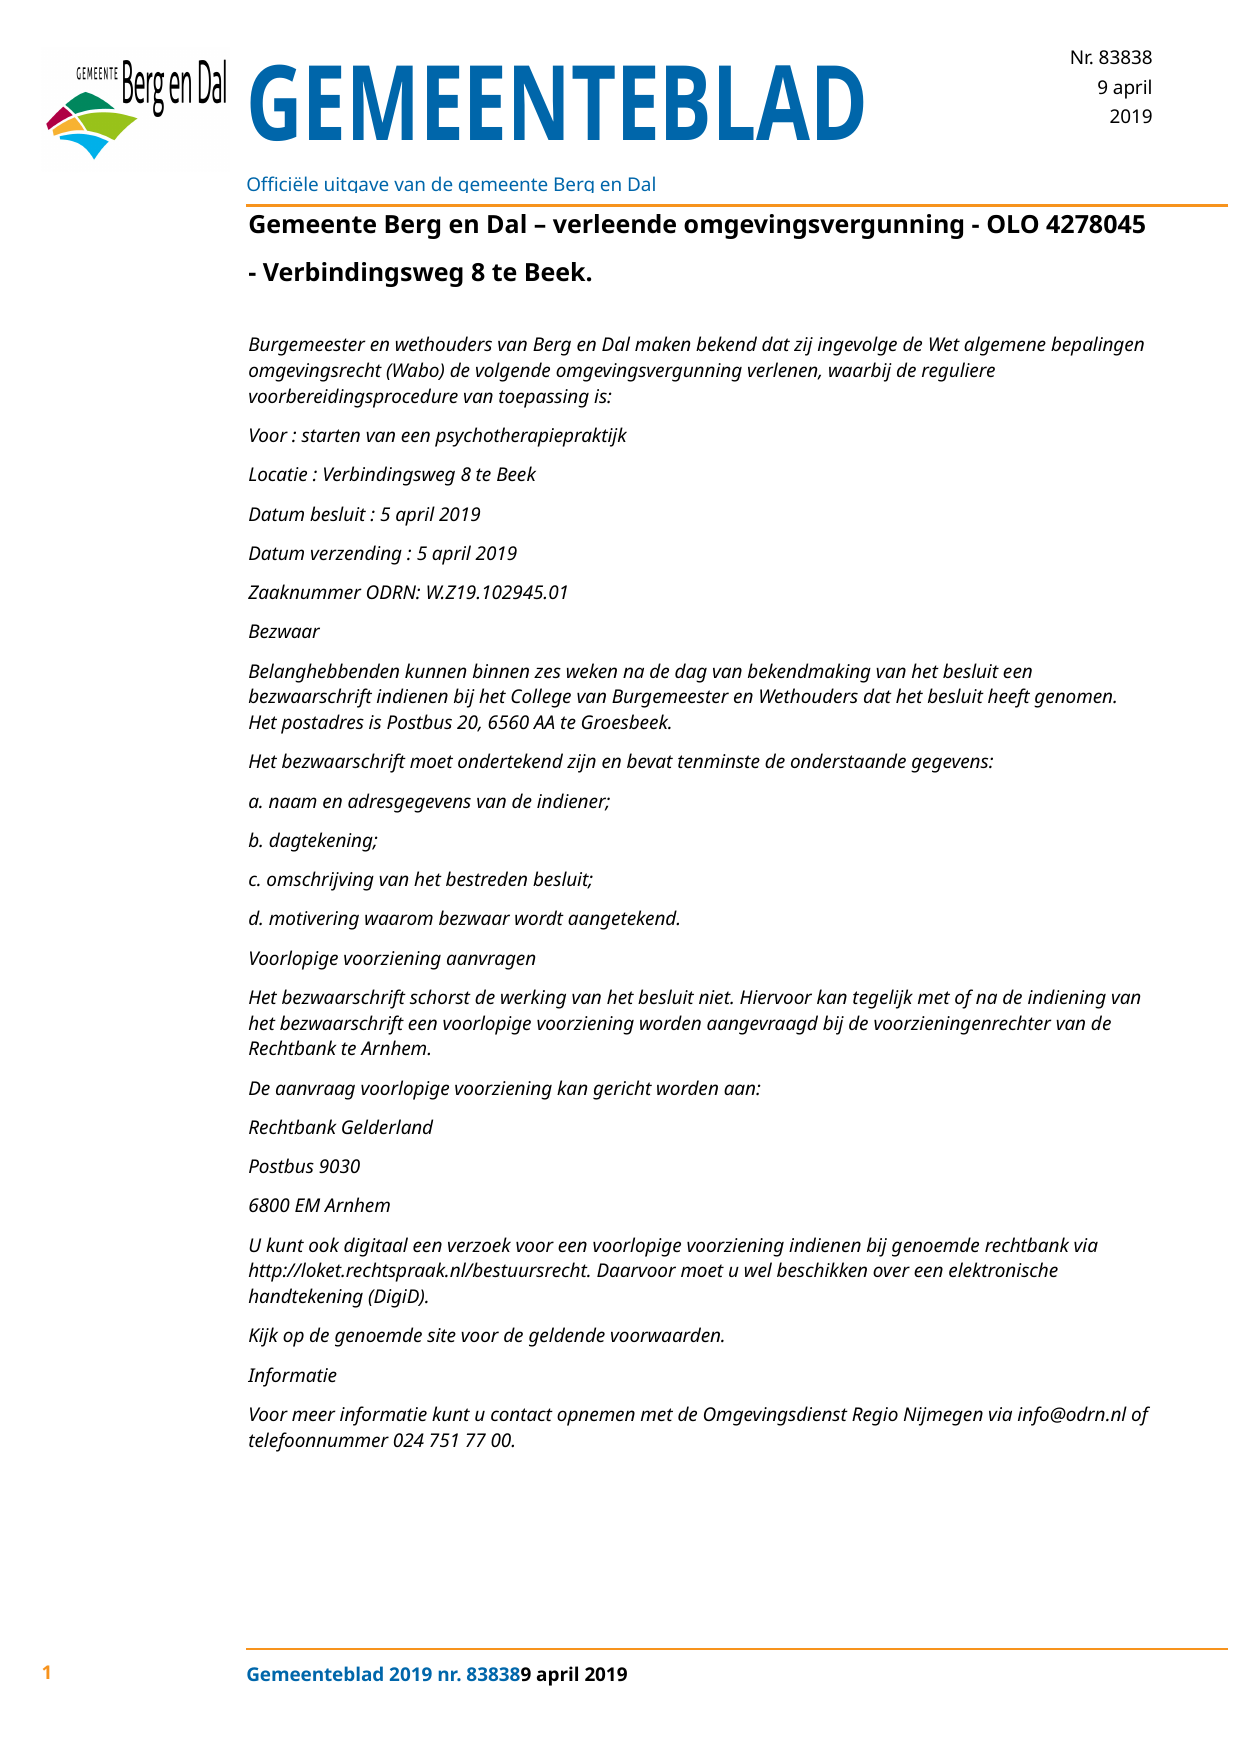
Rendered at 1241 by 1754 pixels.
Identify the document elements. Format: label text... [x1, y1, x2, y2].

text Datum besluit : 5 april 2019 [248, 501, 1152, 526]
text Bezwaar [248, 618, 1152, 644]
text c. omschrijving van het bestreden besluit; [248, 866, 1152, 892]
text d. motivering waarom bezwaar wordt aangetekend. [248, 906, 1152, 931]
text Informatie [248, 1362, 1152, 1388]
text Gemeente Berg en Dal – verleende omgevingsvergunning - OLO 4278045 - Verbindingsweg 8 te Beek. [248, 207, 1152, 288]
text 6800 EM Arnhem [248, 1193, 1152, 1218]
text Kijk op de genoemde site voor de geldende voorwaarden. [248, 1323, 1152, 1348]
picture [41, 47, 231, 172]
text a. naam en adresgegevens van de indiener; [248, 788, 1152, 813]
text Burgemeester en wethouders van Berg en Dal maken bekend dat zij ingevolge de Wet algemene bepalingen omgevingsrecht (Wabo) de volgende omgevingsvergunning verlenen, waarbij de reguliere voorbereidingsprocedure van toepassing is: [248, 331, 1152, 409]
text Voorlopige voorziening aanvragen [248, 945, 1152, 971]
text Belanghebbenden kunnen binnen zes weken na de dag van bekendmaking van het besluit een bezwaarschrift indienen bij het College van Burgemeester en Wethouders dat het besluit heeft genomen. Het postadres is Postbus 20, 6560 AA te Groesbeek. [248, 658, 1152, 735]
text Zaaknummer ODRN: W.Z19.102945.01 [248, 579, 1152, 605]
text b. dagtekening; [248, 827, 1152, 853]
text Postbus 9030 [248, 1153, 1152, 1179]
text Het bezwaarschrift schorst de werking van het besluit niet. Hiervoor kan tegelijk met of na de indiening van het bezwaarschrift een voorlopige voorziening worden aangevraagd bij de voorzieningenrechter van de Rechtbank te Arnhem. [248, 984, 1152, 1061]
text De aanvraag voorlopige voorziening kan gericht worden aan: [248, 1075, 1152, 1101]
text Voor : starten van een psychotherapiepraktijk [248, 422, 1152, 448]
text U kunt ook digitaal een verzoek voor een voorlopige voorziening indienen bij genoemde rechtbank via http://loket.rechtspraak.nl/bestuursrecht. Daarvoor moet u wel beschikken over een elektronische handtekening (DigiD). [248, 1232, 1152, 1309]
text Het bezwaarschrift moet ondertekend zijn en bevat tenminste de onderstaande gegevens: [248, 748, 1152, 774]
text Datum verzending : 5 april 2019 [248, 540, 1152, 566]
text Locatie : Verbindingsweg 8 te Beek [248, 461, 1152, 487]
text Rechtbank Gelderland [248, 1114, 1152, 1140]
text Voor meer informatie kunt u contact opnemen met de Omgevingsdienst Regio Nijmegen via info@odrn.nl of telefoonnummer 024 751 77 00. [248, 1401, 1152, 1453]
